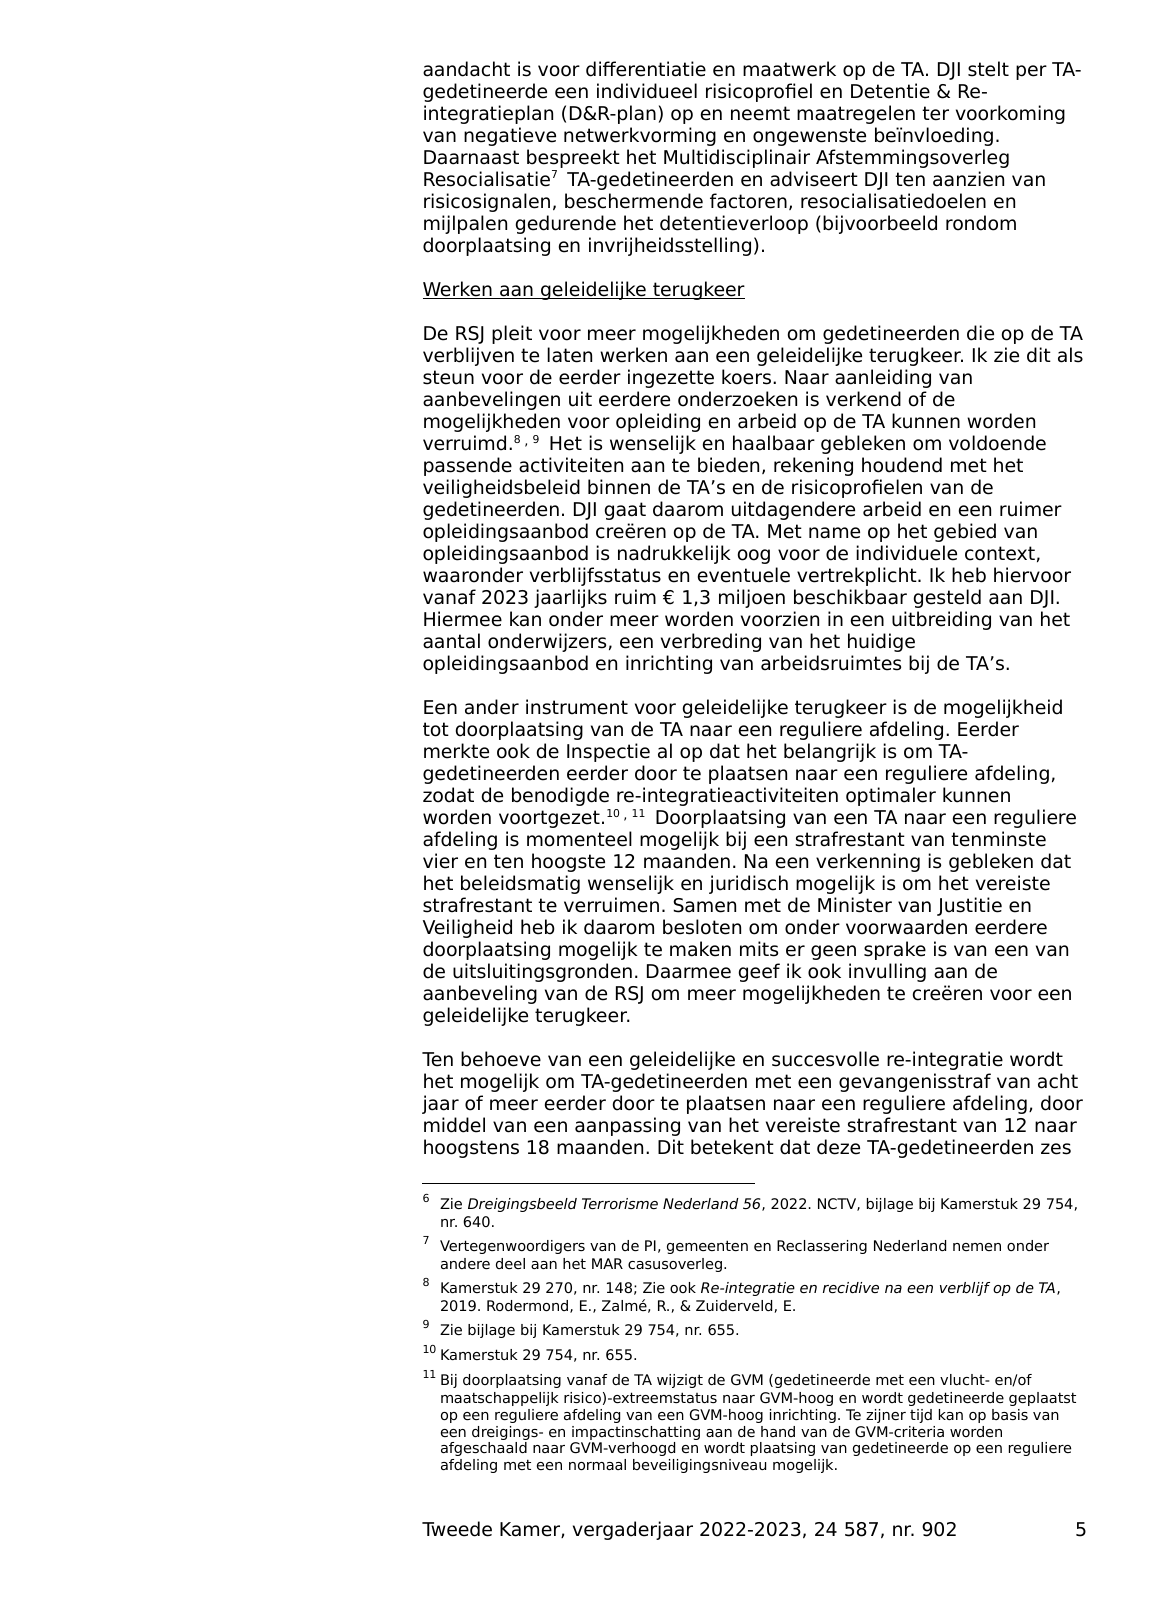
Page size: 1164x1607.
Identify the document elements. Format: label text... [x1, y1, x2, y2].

subtitle Werken aan geleidelijke terugkeer [422, 279, 1087, 301]
text Zie bijlage bij Kamerstuk 29 754, nr. 655. [422, 1318, 1087, 1340]
text Vertegenwoordigers van de PI, gemeenten en Reclassering Nederland nemen onder andere deel aan het MAR casusoverleg. [422, 1234, 1087, 1273]
text Een ander instrument voor geleidelijke terugkeer is de mogelijkheid tot doorplaatsing van de TA naar een reguliere afdeling. Eerder merkte ook de Inspectie al op dat het belangrijk is om TA-gedetineerden eerder door te plaatsen naar een reguliere afdeling, zodat de benodigde re-integratieactiviteiten optimaler kunnen worden voortgezet., Doorplaatsing van een TA naar een reguliere afdeling is momenteel mogelijk bij een strafrestant van tenminste vier en ten hoogste 12 maanden. Na een verkenning is gebleken dat het beleidsmatig wenselijk en juridisch mogelijk is om het vereiste strafrestant te verruimen. Samen met de Minister van Justitie en Veiligheid heb ik daarom besloten om onder voorwaarden eerdere doorplaatsing mogelijk te maken mits er geen sprake is van een van de uitsluitingsgronden. Daarmee geef ik ook invulling aan de aanbeveling van de RSJ om meer mogelijkheden te creëren voor een geleidelijke terugkeer. [422, 697, 1087, 1027]
text De RSJ pleit voor meer mogelijkheden om gedetineerden die op de TA verblijven te laten werken aan een geleidelijke terugkeer. Ik zie dit als steun voor de eerder ingezette koers. Naar aanleiding van aanbevelingen uit eerdere onderzoeken is verkend of de mogelijkheden voor opleiding en arbeid op de TA kunnen worden verruimd., Het is wenselijk en haalbaar gebleken om voldoende passende activiteiten aan te bieden, rekening houdend met het veiligheidsbeleid binnen de TA’s en de risicoprofielen van de gedetineerden. DJI gaat daarom uitdagendere arbeid en een ruimer opleidingsaanbod creëren op de TA. Met name op het gebied van opleidingsaanbod is nadrukkelijk oog voor de individuele context, waaronder verblijfsstatus en eventuele vertrekplicht. Ik heb hiervoor vanaf 2023 jaarlijks ruim € 1,3 miljoen beschikbaar gesteld aan DJI. Hiermee kan onder meer worden voorzien in een uitbreiding van het aantal onderwijzers, een verbreding van het huidige opleidingsaanbod en inrichting van arbeidsruimtes bij de TA’s. [422, 323, 1087, 675]
text Kamerstuk 29 270, nr. 148; Zie ook Re-integratie en recidive na een verblijf op de TA, 2019. Rodermond, E., Zalmé, R., & Zuiderveld, E. [422, 1276, 1087, 1315]
text Bij doorplaatsing vanaf de TA wijzigt de GVM (gedetineerde met een vlucht- en/of maatschappelijk risico)-extreemstatus naar GVM-hoog en wordt gedetineerde geplaatst op een reguliere afdeling van een GVM-hoog inrichting. Te zijner tijd kan op basis van een dreigings- en impactinschatting aan de hand van de GVM-criteria worden afgeschaald naar GVM-verhoogd en wordt plaatsing van gedetineerde op een reguliere afdeling met een normaal beveiligingsniveau mogelijk. [422, 1368, 1087, 1474]
text Ten behoeve van een geleidelijke en succesvolle re-integratie wordt het mogelijk om TA-gedetineerden met een gevangenisstraf van acht jaar of meer eerder door te plaatsen naar een reguliere afdeling, door middel van een aanpassing van het vereiste strafrestant van 12 naar hoogstens 18 maanden. Dit betekent dat deze TA-gedetineerden zes [422, 1049, 1087, 1159]
text Kamerstuk 29 754, nr. 655. [422, 1343, 1087, 1365]
text aandacht is voor differentiatie en maatwerk op de TA. DJI stelt per TA-gedetineerde een individueel risicoprofiel en Detentie & Re-integratieplan (D&R-plan) op en neemt maatregelen ter voorkoming van negatieve netwerkvorming en ongewenste beïnvloeding. Daarnaast bespreekt het Multidisciplinair Afstemmingsoverleg Resocialisatie TA-gedetineerden en adviseert DJI ten aanzien van risicosignalen, beschermende factoren, resocialisatiedoelen en mijlpalen gedurende het detentieverloop (bijvoorbeeld rondom doorplaatsing en invrijheidsstelling). [422, 59, 1087, 257]
text Zie Dreigingsbeeld Terrorisme Nederland 56, 2022. NCTV, bijlage bij Kamerstuk 29 754, nr. 640. [422, 1192, 1087, 1231]
